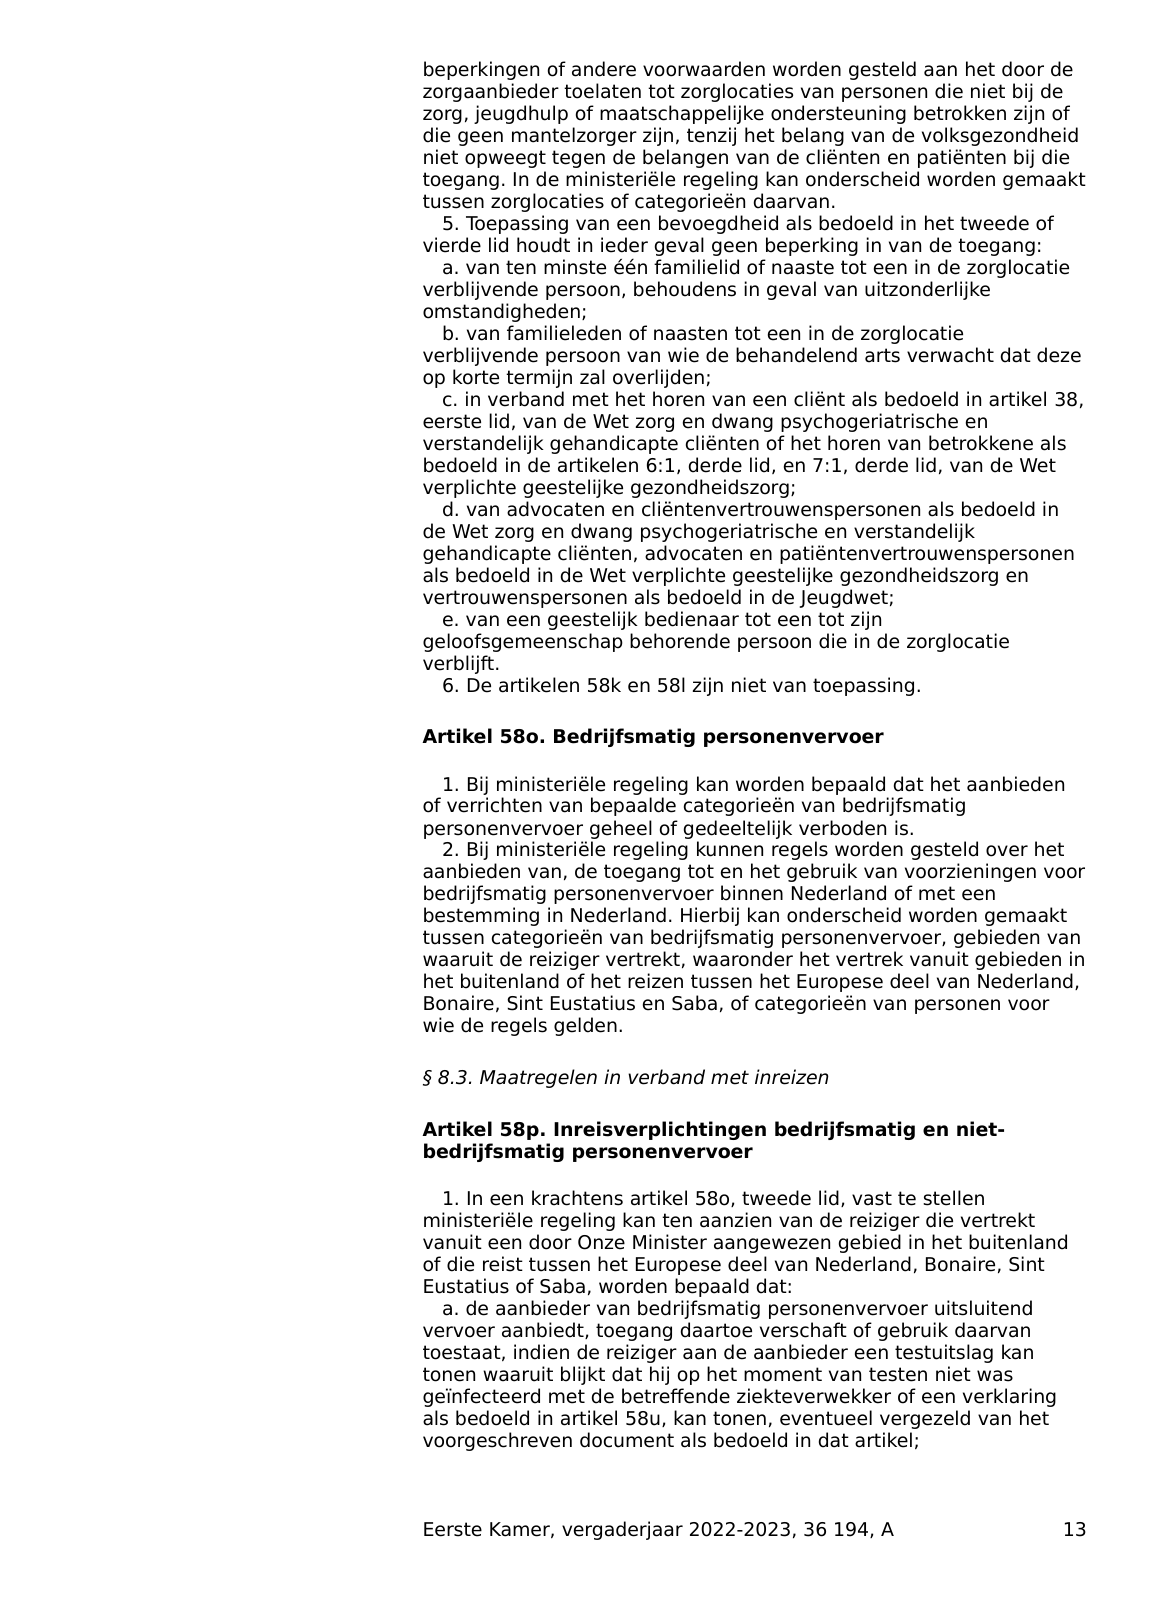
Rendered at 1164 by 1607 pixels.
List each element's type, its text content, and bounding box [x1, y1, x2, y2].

text d. van advocaten en cliëntenvertrouwenspersonen als bedoeld in de Wet zorg en dwang psychogeriatrische en verstandelijk gehandicapte cliënten, advocaten en patiëntenvertrouwenspersonen als bedoeld in de Wet verplichte geestelijke gezondheidszorg en vertrouwenspersonen als bedoeld in de Jeugdwet; [422, 499, 1087, 608]
text b. van familieleden of naasten tot een in de zorglocatie verblijvende persoon van wie de behandelend arts verwacht dat deze op korte termijn zal overlijden; [422, 323, 1087, 389]
subtitle Artikel 58p. Inreisverplichtingen bedrijfsmatig en niet-bedrijfsmatig personenvervoer [422, 1119, 1087, 1163]
text 5. Toepassing van een bevoegdheid als bedoeld in het tweede of vierde lid houdt in ieder geval geen beperking in van de toegang: [422, 213, 1087, 257]
text 6. De artikelen 58k en 58l zijn niet van toepassing. [422, 674, 1087, 696]
text 1. Bij ministeriële regeling kan worden bepaald dat het aanbieden of verrichten van bepaalde categorieën van bedrijfsmatig personenvervoer geheel of gedeeltelijk verboden is. [422, 773, 1087, 839]
text c. in verband met het horen van een cliënt als bedoeld in artikel 38, eerste lid, van de Wet zorg en dwang psychogeriatrische en verstandelijk gehandicapte cliënten of het horen van betrokkene als bedoeld in de artikelen 6:1, derde lid, en 7:1, derde lid, van de Wet verplichte geestelijke gezondheidszorg; [422, 389, 1087, 499]
text 1. In een krachtens artikel 58o, tweede lid, vast te stellen ministeriële regeling kan ten aanzien van de reiziger die vertrekt vanuit een door Onze Minister aangewezen gebied in het buitenland of die reist tussen het Europese deel van Nederland, Bonaire, Sint Eustatius of Saba, worden bepaald dat: [422, 1188, 1087, 1298]
subtitle § 8.3. Maatregelen in verband met inreizen [422, 1067, 1087, 1089]
text a. de aanbieder van bedrijfsmatig personenvervoer uitsluitend vervoer aanbiedt, toegang daartoe verschaft of gebruik daarvan toestaat, indien de reiziger aan de aanbieder een testuitslag kan tonen waaruit blijkt dat hij op het moment van testen niet was geïnfecteerd met de betreffende ziekteverwekker of een verklaring als bedoeld in artikel 58u, kan tonen, eventueel vergezeld van het voorgeschreven document als bedoeld in dat artikel; [422, 1298, 1087, 1452]
text 2. Bij ministeriële regeling kunnen regels worden gesteld over het aanbieden van, de toegang tot en het gebruik van voorzieningen voor bedrijfsmatig personenvervoer binnen Nederland of met een bestemming in Nederland. Hierbij kan onderscheid worden gemaakt tussen categorieën van bedrijfsmatig personenvervoer, gebieden van waaruit de reiziger vertrekt, waaronder het vertrek vanuit gebieden in het buitenland of het reizen tussen het Europese deel van Nederland, Bonaire, Sint Eustatius en Saba, of categorieën van personen voor wie de regels gelden. [422, 839, 1087, 1037]
text a. van ten minste één familielid of naaste tot een in de zorglocatie verblijvende persoon, behoudens in geval van uitzonderlijke omstandigheden; [422, 257, 1087, 323]
subtitle Artikel 58o. Bedrijfsmatig personenvervoer [422, 726, 1087, 748]
text beperkingen of andere voorwaarden worden gesteld aan het door de zorgaanbieder toelaten tot zorglocaties van personen die niet bij de zorg, jeugdhulp of maatschappelijke ondersteuning betrokken zijn of die geen mantelzorger zijn, tenzij het belang van de volksgezondheid niet opweegt tegen de belangen van de cliënten en patiënten bij die toegang. In de ministeriële regeling kan onderscheid worden gemaakt tussen zorglocaties of categorieën daarvan. [422, 59, 1087, 213]
text e. van een geestelijk bedienaar tot een tot zijn geloofsgemeenschap behorende persoon die in de zorglocatie verblijft. [422, 608, 1087, 674]
